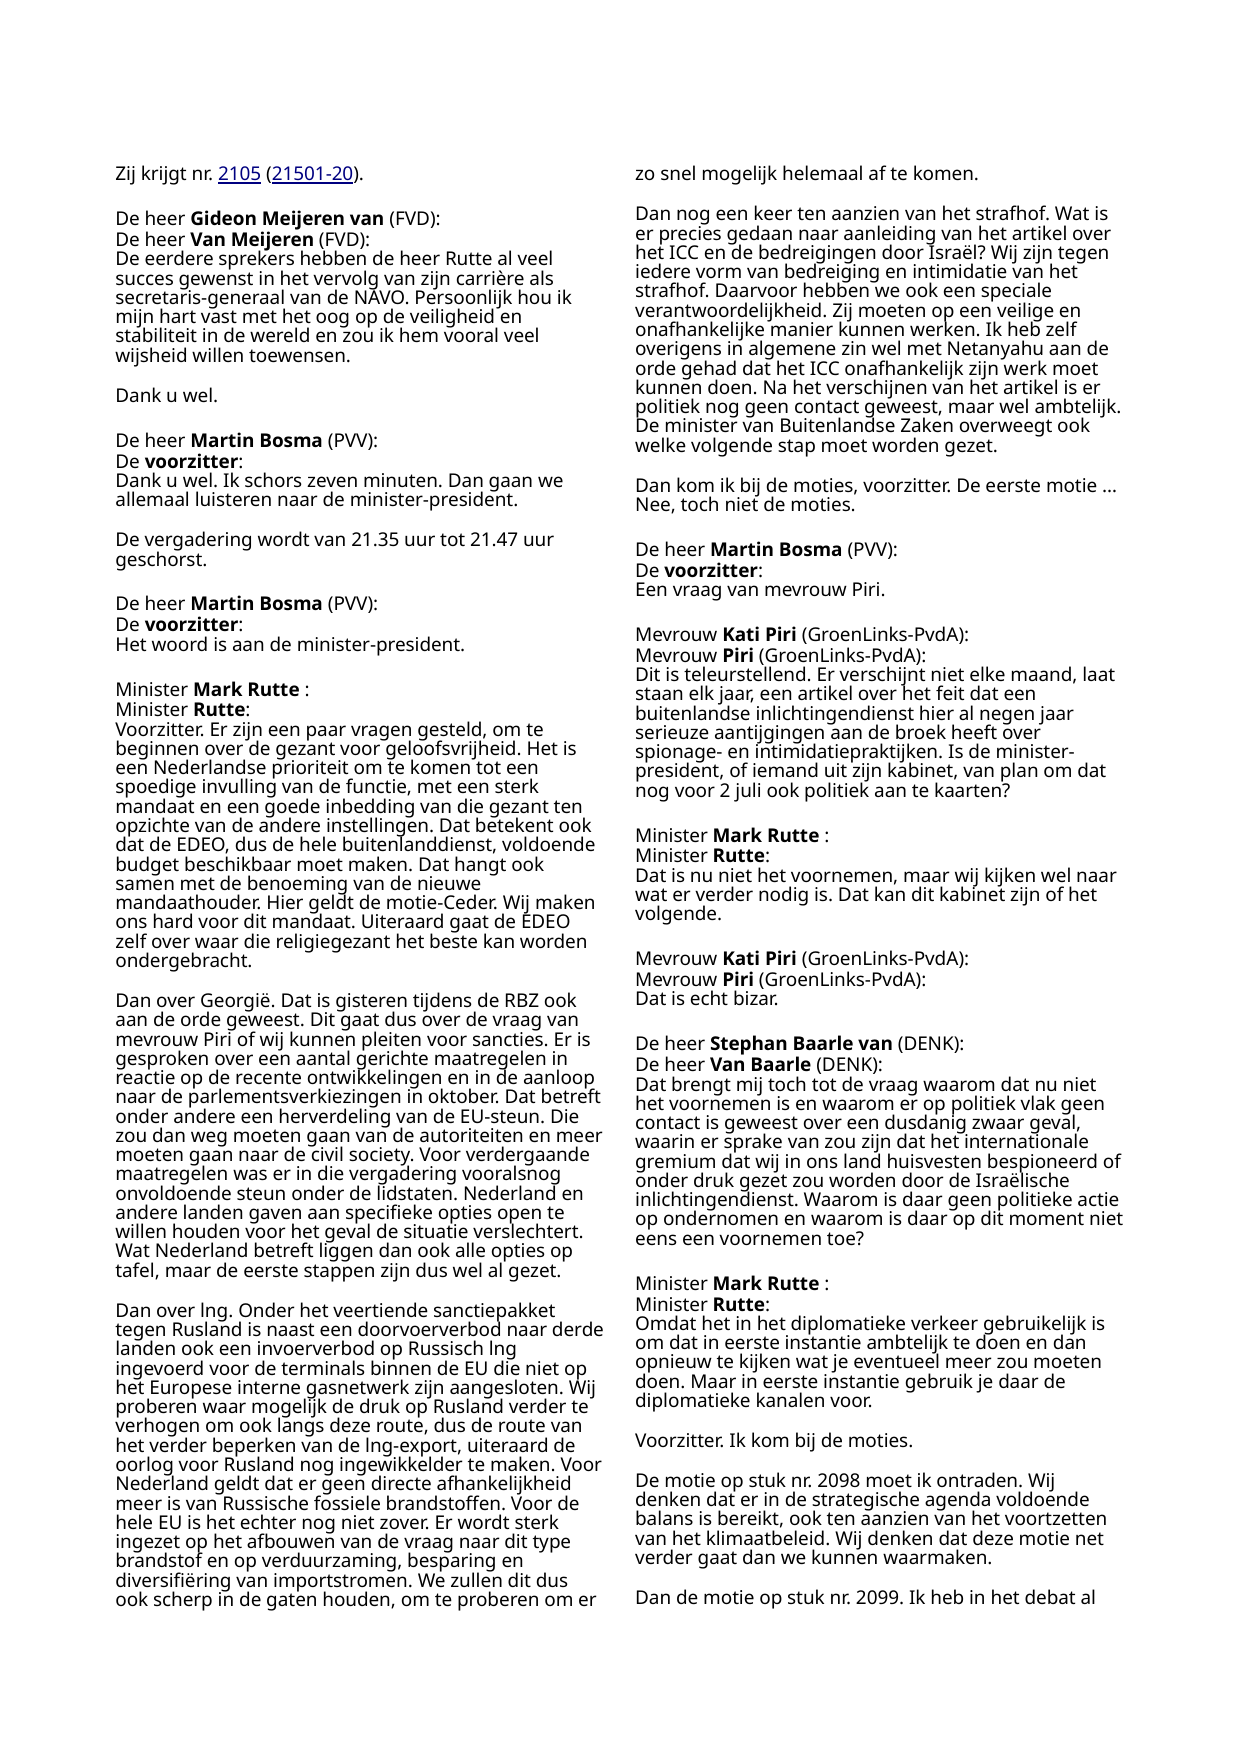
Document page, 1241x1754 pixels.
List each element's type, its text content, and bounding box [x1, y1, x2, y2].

text Dat is echt bizar. [635, 990, 1125, 1010]
text De heer Martin Bosma (PVV): [115, 591, 605, 616]
text Het woord is aan de minister-president. [115, 636, 605, 655]
text De heer Van Meijeren (FVD): [115, 231, 605, 250]
text Minister Rutte: [635, 847, 1125, 867]
text Dan de motie op stuk nr. 2099. Ik heb in het debat al [635, 1589, 1125, 1608]
text Dank u wel. Ik schors zeven minuten. Dan gaan we allemaal luisteren naar de minister-president. [115, 472, 605, 510]
text De voorzitter: [115, 453, 605, 472]
text Dat brengt mij toch tot de vraag waarom dat nu niet het voornemen is en waarom er op politiek vlak geen contact is geweest over een dusdanig zwaar geval, waarin er sprake van zou zijn dat het internationale gremium dat wij in ons land huisvesten bespioneerd of onder druk gezet zou worden door de Israëlische inlichtingendienst. Waarom is daar geen politieke actie op ondernomen en waarom is daar op dit moment niet eens een voornemen toe? [635, 1076, 1125, 1249]
text De voorzitter: [115, 616, 605, 636]
text Minister Rutte: [115, 701, 605, 721]
text Mevrouw Piri (GroenLinks-PvdA): [635, 971, 1125, 990]
text De heer Van Baarle (DENK): [635, 1056, 1125, 1076]
text De heer Martin Bosma (PVV): [635, 536, 1125, 562]
text De vergadering wordt van 21.35 uur tot 21.47 uur geschorst. [115, 531, 605, 570]
text Dan over lng. Onder het veertiende sanctiepakket tegen Rusland is naast een doorvoerverbod naar derde landen ook een invoerverbod op Russisch lng ingevoerd voor de terminals binnen de EU die niet op het Europese interne gasnetwerk zijn aangesloten. Wij proberen waar mogelijk de druk op Rusland verder te verhogen om ook langs deze route, dus de route van het verder beperken van de lng-export, uiteraard de oorlog voor Rusland nog ingewikkelder te maken. Voor Nederland geldt dat er geen directe afhankelijkheid meer is van Russische fossiele brandstoffen. Voor de hele EU is het echter nog niet zover. Er wordt sterk ingezet op het afbouwen van de vraag naar dit type brandstof en op verduurzaming, besparing en diversifiëring van importstromen. We zullen dit dus ook scherp in de gaten houden, om te proberen om er [115, 1302, 605, 1610]
text Minister Mark Rutte : [635, 822, 1125, 847]
text Mevrouw Kati Piri (GroenLinks-PvdA): [635, 621, 1125, 647]
text De voorzitter: [635, 562, 1125, 581]
text Dank u wel. [115, 387, 605, 406]
text Mevrouw Piri (GroenLinks-PvdA): [635, 647, 1125, 666]
text Mevrouw Kati Piri (GroenLinks-PvdA): [635, 945, 1125, 971]
text Minister Mark Rutte : [115, 676, 605, 701]
text Minister Rutte: [635, 1296, 1125, 1315]
text Voorzitter. Ik kom bij de moties. [635, 1432, 1125, 1451]
text De heer Martin Bosma (PVV): [115, 427, 605, 453]
text Dan over Georgië. Dat is gisteren tijdens de RBZ ook aan de orde geweest. Dit gaat dus over de vraag van mevrouw Piri of wij kunnen pleiten voor sancties. Er is gesproken over een aantal gerichte maatregelen in reactie op de recente ontwikkelingen en in de aanloop naar de parlementsverkiezingen in oktober. Dat betreft onder andere een herverdeling van de EU-steun. Die zou dan weg moeten gaan van de autoriteiten en meer moeten gaan naar de civil society. Voor verdergaande maatregelen was er in die vergadering vooralsnog onvoldoende steun onder de lidstaten. Nederland en andere landen gaven aan specifieke opties open te willen houden voor het geval de situatie verslechtert. Wat Nederland betreft liggen dan ook alle opties op tafel, maar de eerste stappen zijn dus wel al gezet. [115, 992, 605, 1281]
text Dan nog een keer ten aanzien van het strafhof. Wat is er precies gedaan naar aanleiding van het artikel over het ICC en de bedreigingen door Israël? Wij zijn tegen iedere vorm van bedreiging en intimidatie van het strafhof. Daarvoor hebben we ook een speciale verantwoordelijkheid. Zij moeten op een veilige en onafhankelijke manier kunnen werken. Ik heb zelf overigens in algemene zin wel met Netanyahu aan de orde gehad dat het ICC onafhankelijk zijn werk moet kunnen doen. Na het verschijnen van het artikel is er politiek nog geen contact geweest, maar wel ambtelijk. De minister van Buitenlandse Zaken overweegt ook welke volgende stap moet worden gezet. [635, 205, 1125, 456]
text Voorzitter. Er zijn een paar vragen gesteld, om te beginnen over de gezant voor geloofsvrijheid. Het is een Nederlandse prioriteit om te komen tot een spoedige invulling van de functie, met een sterk mandaat en een goede inbedding van die gezant ten opzichte van de andere instellingen. Dat betekent ook dat de EDEO, dus de hele buitenlanddienst, voldoende budget beschikbaar moet maken. Dat hangt ook samen met de benoeming van de nieuwe mandaathouder. Hier geldt de motie-Ceder. Wij maken ons hard voor dit mandaat. Uiteraard gaat de EDEO zelf over waar die religiegezant het beste kan worden ondergebracht. [115, 721, 605, 971]
text zo snel mogelijk helemaal af te komen. [635, 165, 1125, 184]
text De heer Stephan Baarle van (DENK): [635, 1031, 1125, 1056]
text Dan kom ik bij de moties, voorzitter. De eerste motie … Nee, toch niet de moties. [635, 477, 1125, 515]
text De motie op stuk nr. 2098 moet ik ontraden. Wij denken dat er in de strategische agenda voldoende balans is bereikt, ook ten aanzien van het voortzetten van het klimaatbeleid. Wij denken dat deze motie net verder gaat dan we kunnen waarmaken. [635, 1472, 1125, 1568]
text De eerdere sprekers hebben de heer Rutte al veel succes gewenst in het vervolg van zijn carrière als secretaris-generaal van de NAVO. Persoonlijk hou ik mijn hart vast met het oog op de veiligheid en stabiliteit in de wereld en zou ik hem vooral veel wijsheid willen toewensen. [115, 250, 605, 366]
text De heer Gideon Meijeren van (FVD): [115, 205, 605, 231]
text Dit is teleurstellend. Er verschijnt niet elke maand, laat staan elk jaar, een artikel over het feit dat een buitenlandse inlichtingendienst hier al negen jaar serieuze aantijgingen aan de broek heeft over spionage- en intimidatiepraktijken. Is de minister-president, of iemand uit zijn kabinet, van plan om dat nog voor 2 juli ook politiek aan te kaarten? [635, 666, 1125, 801]
text Omdat het in het diplomatieke verkeer gebruikelijk is om dat in eerste instantie ambtelijk te doen en dan opnieuw te kijken wat je eventueel meer zou moeten doen. Maar in eerste instantie gebruik je daar de diplomatieke kanalen voor. [635, 1315, 1125, 1411]
text Dat is nu niet het voornemen, maar wij kijken wel naar wat er verder nodig is. Dat kan dit kabinet zijn of het volgende. [635, 867, 1125, 924]
text Zij krijgt nr. 2105 (21501-20). [115, 165, 605, 184]
text Een vraag van mevrouw Piri. [635, 581, 1125, 600]
text Minister Mark Rutte : [635, 1270, 1125, 1296]
